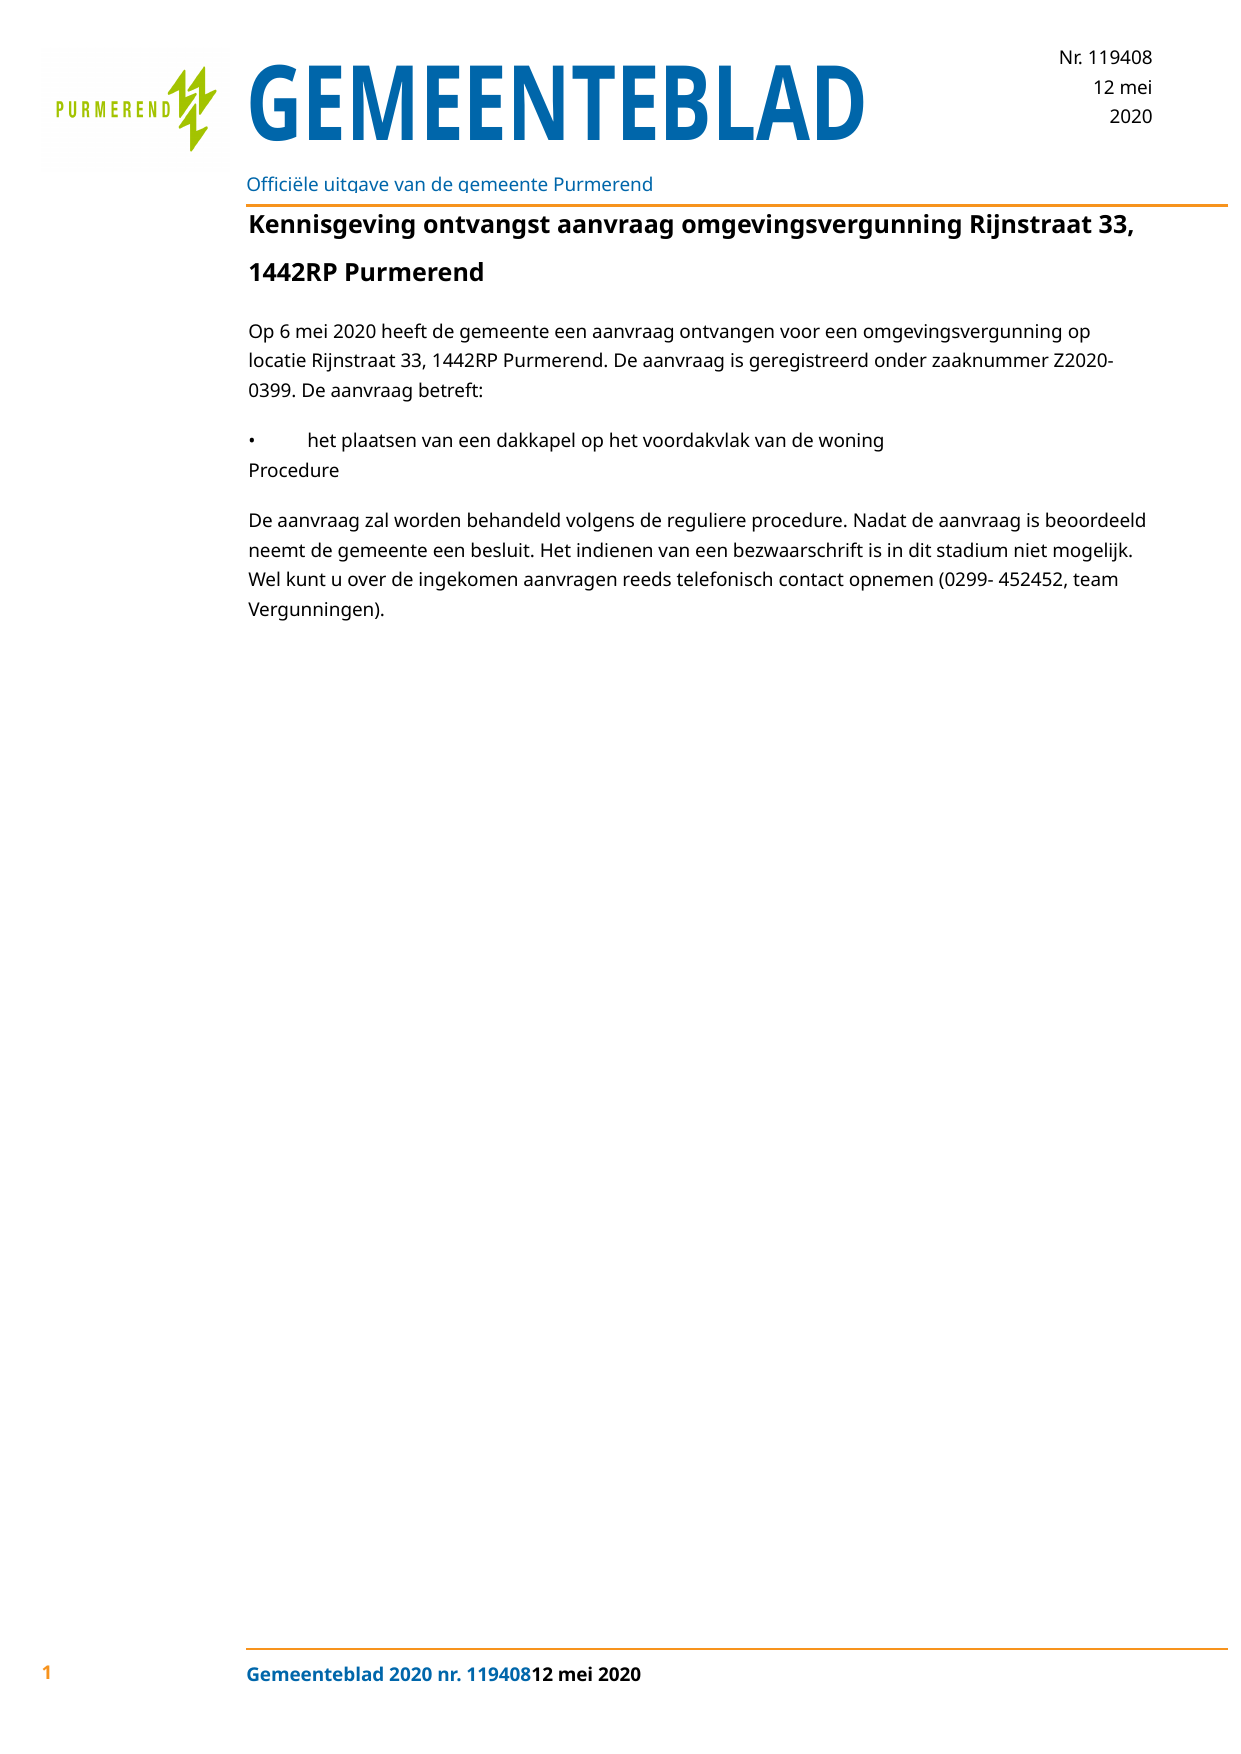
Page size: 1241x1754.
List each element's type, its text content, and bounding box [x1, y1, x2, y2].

picture [41, 47, 231, 172]
text Procedure [248, 457, 1152, 483]
text Op 6 mei 2020 heeft de gemeente een aanvraag ontvangen voor een omgevingsvergunning op locatie Rijnstraat 33, 1442RP Purmerend. De aanvraag is geregistreerd onder zaaknummer Z2020-0399. De aanvraag betreft: [248, 318, 1152, 403]
text Kennisgeving ontvangst aanvraag omgevingsvergunning Rijnstraat 33, 1442RP Purmerend [248, 207, 1152, 288]
text De aanvraag zal worden behandeld volgens de reguliere procedure. Nadat de aanvraag is beoordeeld neemt de gemeente een besluit. Het indienen van een bezwaarschrift is in dit stadium niet mogelijk. Wel kunt u over de ingekomen aanvragen reeds telefonisch contact opnemen (0299- 452452, team Vergunningen). [248, 507, 1152, 622]
list het plaatsen van een dakkapel op het voordakvlak van de woning [248, 427, 1152, 453]
